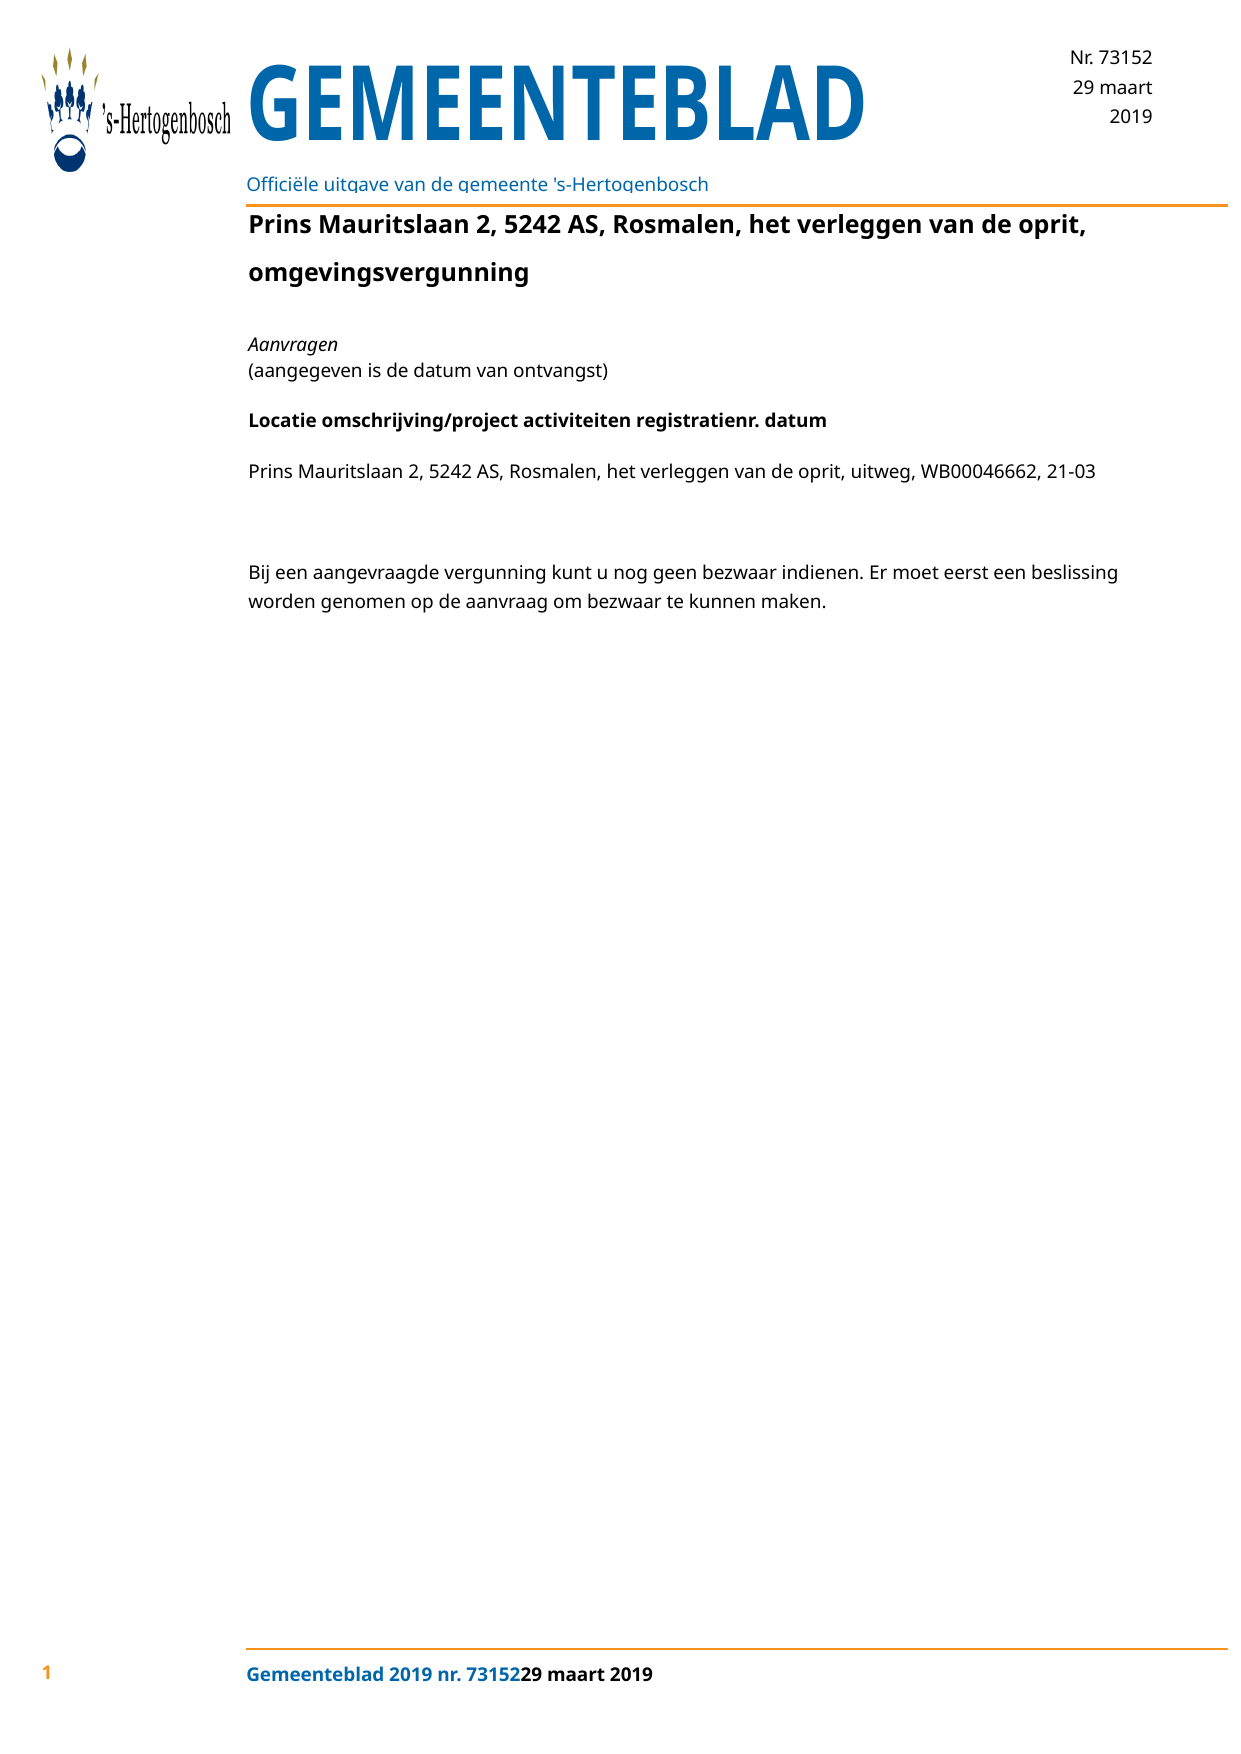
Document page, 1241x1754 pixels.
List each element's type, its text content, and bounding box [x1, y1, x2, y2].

text Locatie omschrijving/project activiteiten registratienr. datum [248, 408, 1152, 433]
text Bij een aangevraagde vergunning kunt u nog geen bezwaar indienen. Er moet eerst een beslissing worden genomen op de aanvraag om bezwaar te kunnen maken. [248, 559, 1152, 614]
text Aanvragen [248, 331, 1152, 357]
text Prins Mauritslaan 2, 5242 AS, Rosmalen, het verleggen van de oprit, omgevingsvergunning [248, 207, 1152, 288]
picture [41, 47, 231, 172]
text Prins Mauritslaan 2, 5242 AS, Rosmalen, het verleggen van de oprit, uitweg, WB00046662, 21-03 [248, 458, 1152, 484]
text (aangegeven is de datum van ontvangst) [248, 357, 1152, 383]
